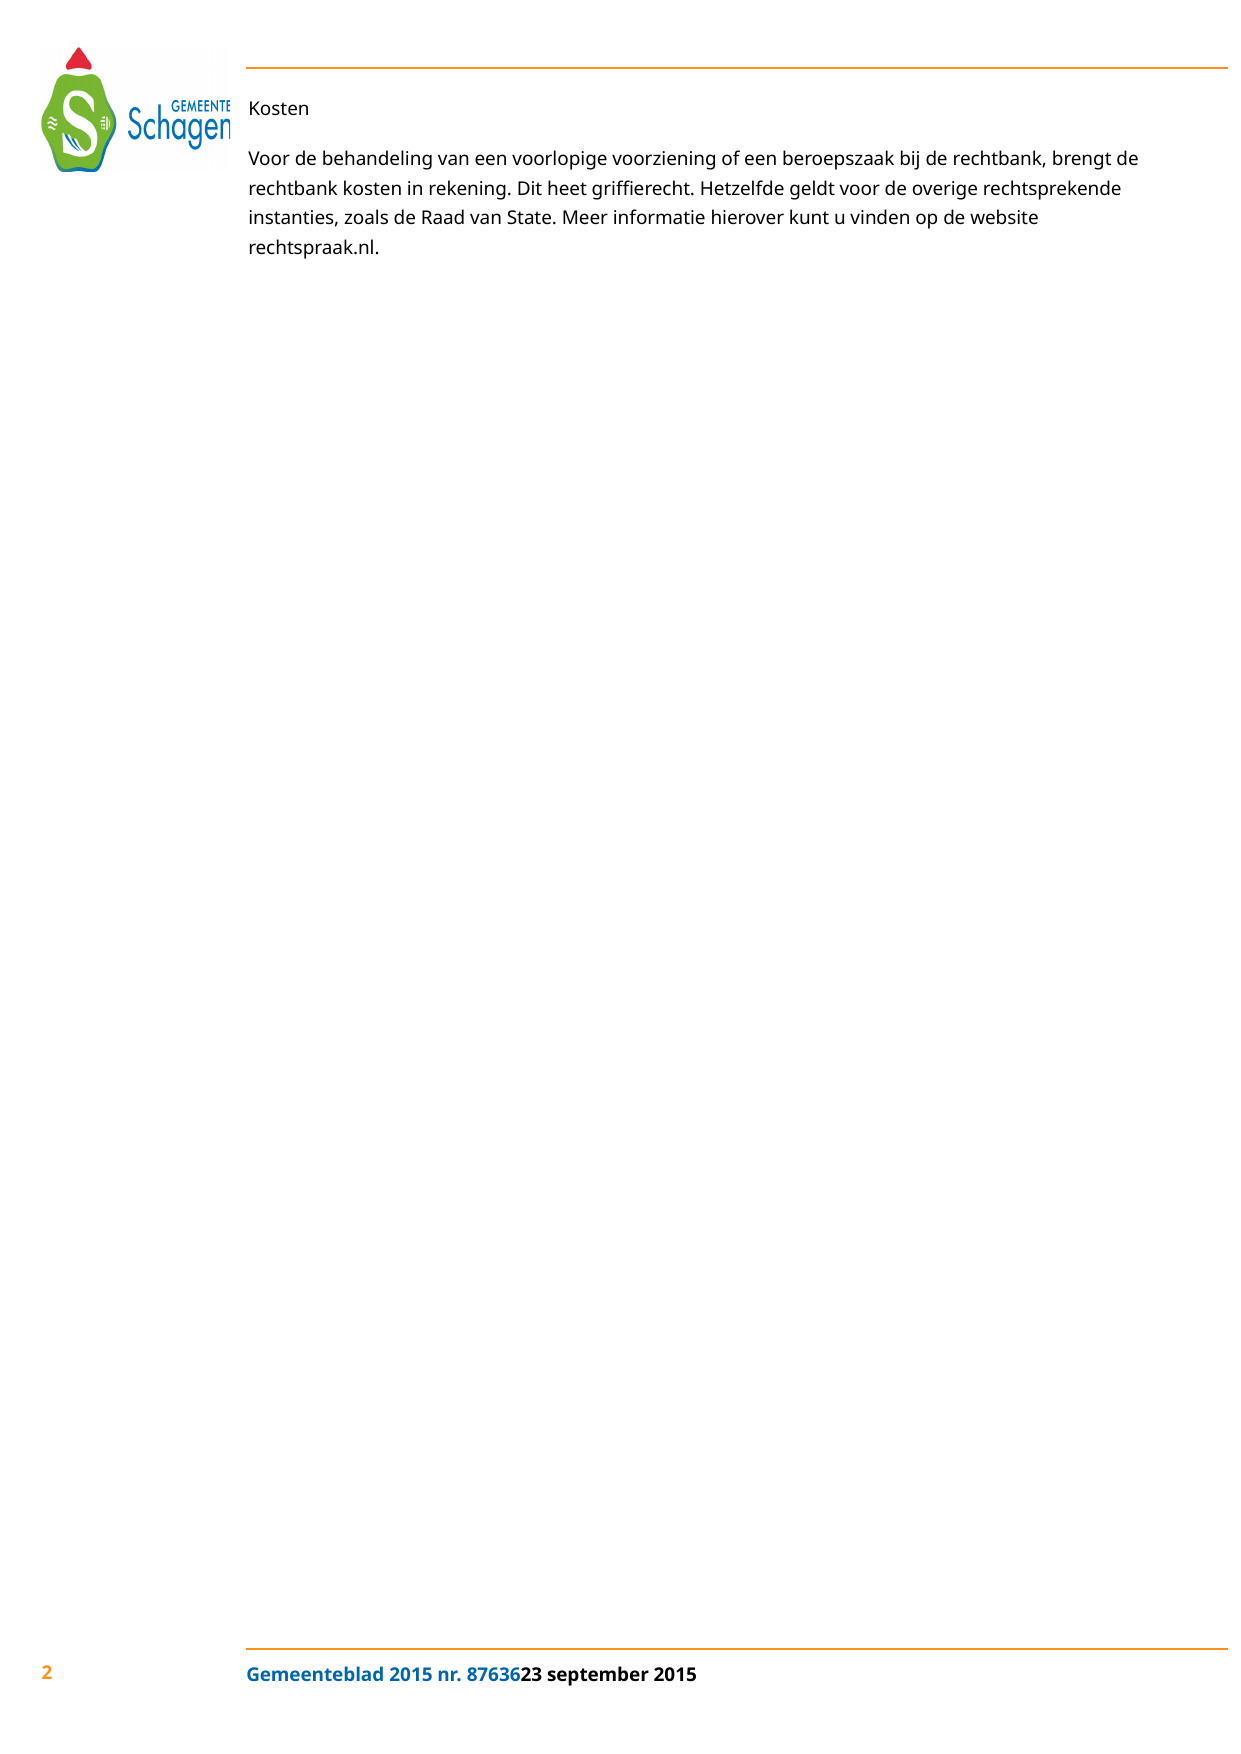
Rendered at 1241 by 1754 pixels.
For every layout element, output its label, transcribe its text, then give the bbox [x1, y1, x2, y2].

text Kosten [248, 95, 1152, 121]
picture [41, 47, 231, 172]
text Voor de behandeling van een voorlopige voorziening of een beroepszaak bij de rechtbank, brengt de rechtbank kosten in rekening. Dit heet griffierecht. Hetzelfde geldt voor de overige rechtsprekende instanties, zoals de Raad van State. Meer informatie hierover kunt u vinden op de website rechtspraak.nl. [248, 145, 1152, 260]
